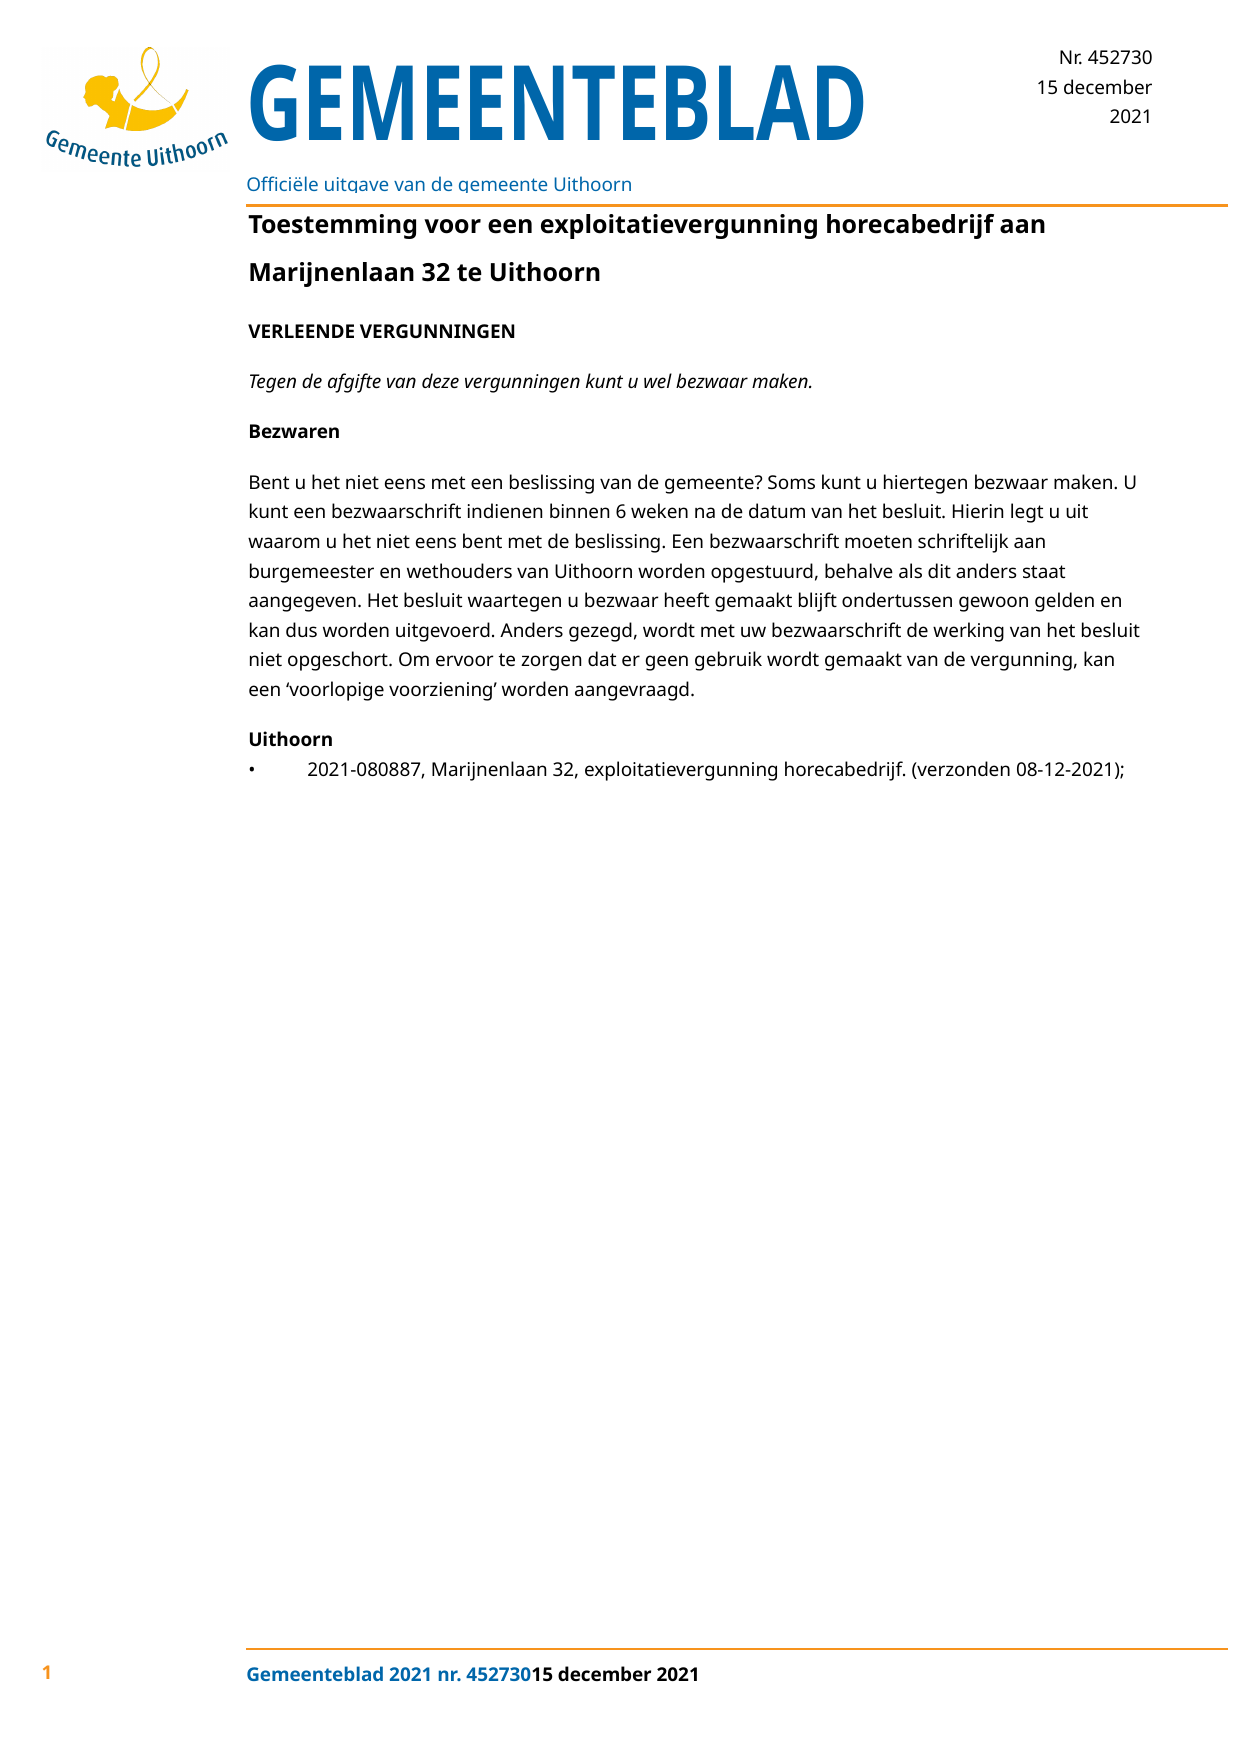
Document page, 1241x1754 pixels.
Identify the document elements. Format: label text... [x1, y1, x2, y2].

text Bezwaren [248, 419, 1152, 444]
text Uithoorn [248, 727, 1152, 752]
text Tegen de afgifte van deze vergunningen kunt u wel bezwaar maken. [248, 368, 1152, 394]
text Toestemming voor een exploitatievergunning horecabedrijf aan Marijnenlaan 32 te Uithoorn [248, 207, 1152, 288]
list 2021-080887, Marijnenlaan 32, exploitatievergunning horecabedrijf. (verzonden 08-12-2021); [248, 756, 1152, 782]
text Bent u het niet eens met een beslissing van de gemeente? Soms kunt u hiertegen bezwaar maken. U kunt een bezwaarschrift indienen binnen 6 weken na de datum van het besluit. Hierin legt u uit waarom u het niet eens bent met de beslissing. Een bezwaarschrift moeten schriftelijk aan burgemeester en wethouders van Uithoorn worden opgestuurd, behalve als dit anders staat aangegeven. Het besluit waartegen u bezwaar heeft gemaakt blijft ondertussen gewoon gelden en kan dus worden uitgevoerd. Anders gezegd, wordt met uw bezwaarschrift de werking van het besluit niet opgeschort. Om ervoor te zorgen dat er geen gebruik wordt gemaakt van de vergunning, kan een ‘voorlopige voorziening’ worden aangevraagd. [248, 469, 1152, 702]
picture [41, 47, 231, 172]
text VERLEENDE VERGUNNINGEN [248, 318, 1152, 344]
